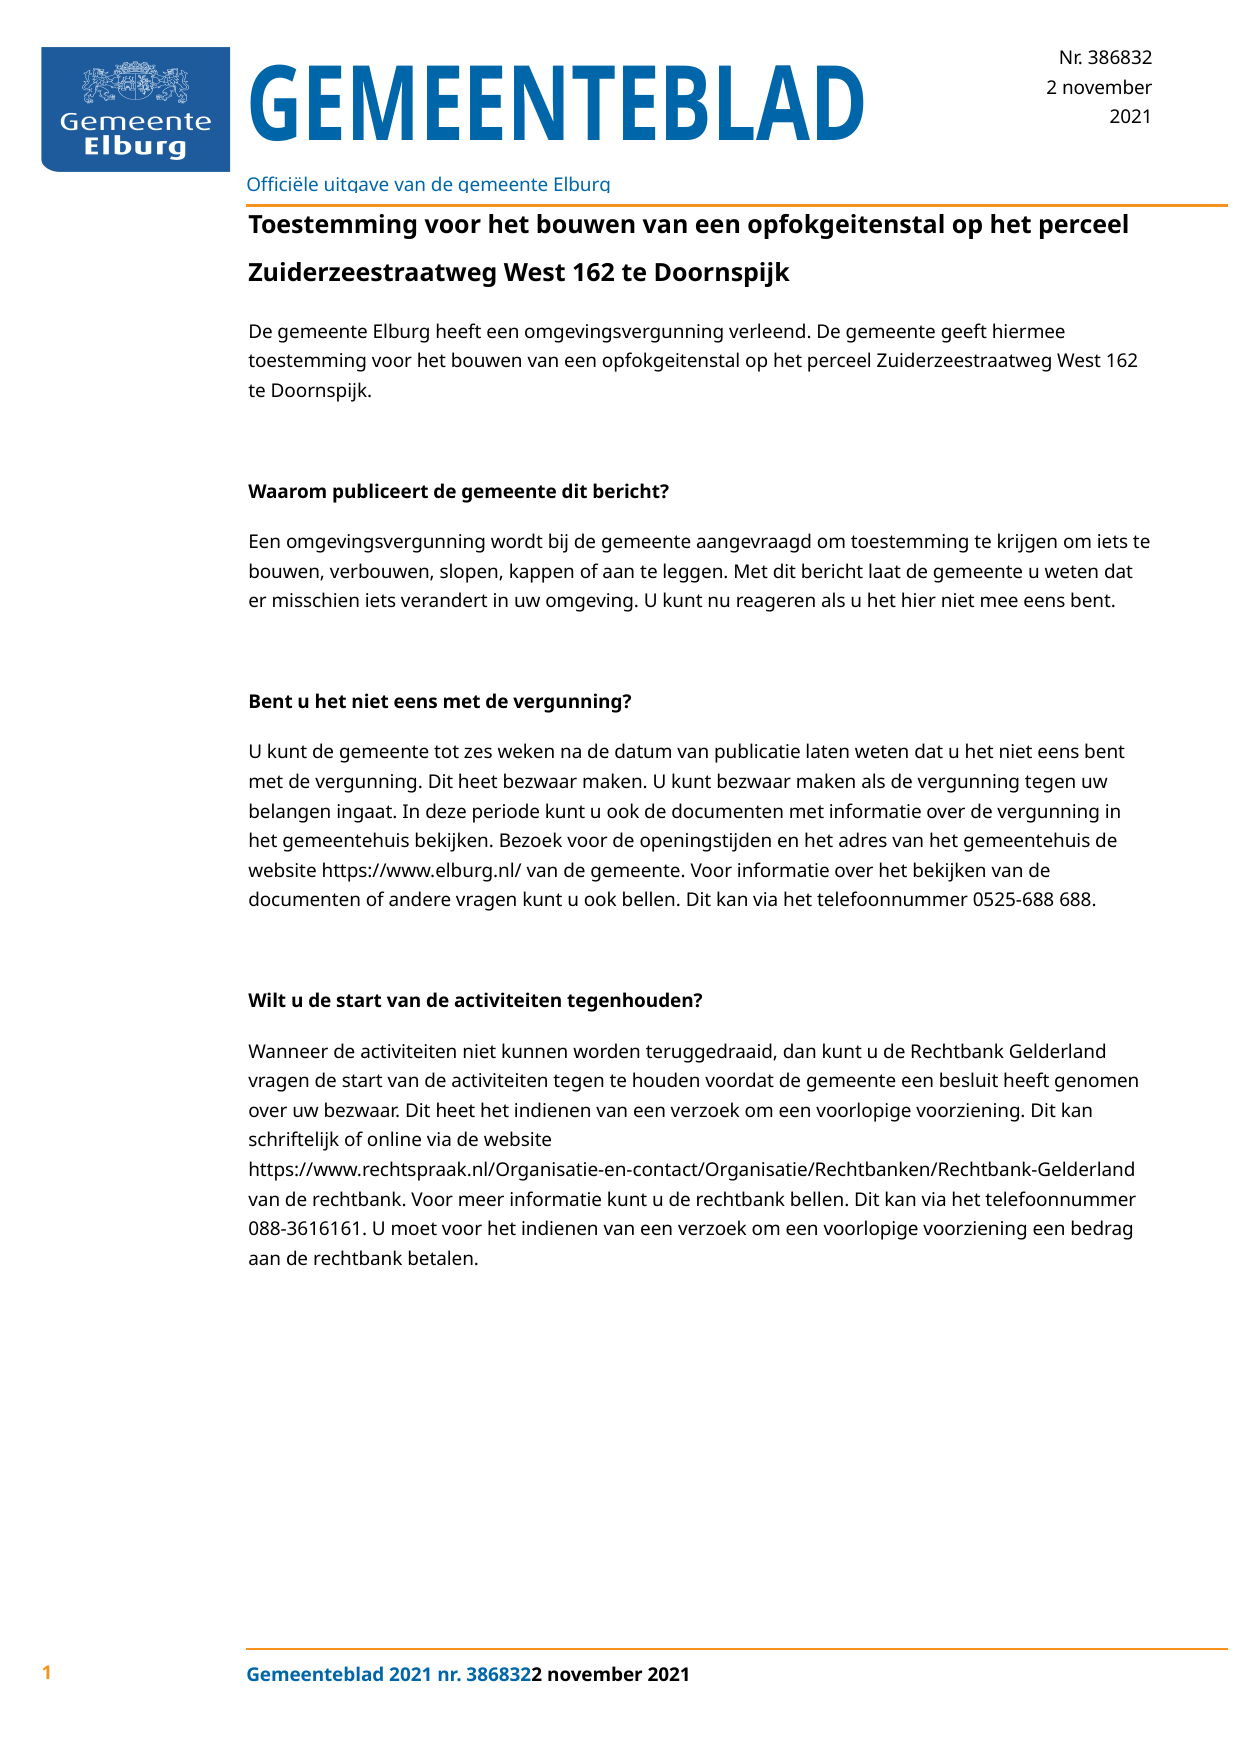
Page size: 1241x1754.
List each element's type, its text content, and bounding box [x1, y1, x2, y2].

text Toestemming voor het bouwen van een opfokgeitenstal op het perceel Zuiderzeestraatweg West 162 te Doornspijk [248, 207, 1152, 288]
picture [41, 47, 231, 172]
text De gemeente Elburg heeft een omgevingsvergunning verleend. De gemeente geeft hiermee toestemming voor het bouwen van een opfokgeitenstal op het perceel Zuiderzeestraatweg West 162 te Doornspijk. [248, 318, 1152, 403]
text Wilt u de start van de activiteiten tegenhouden? [248, 987, 1152, 1013]
text Waarom publiceert de gemeente dit bericht? [248, 478, 1152, 504]
text Wanneer de activiteiten niet kunnen worden teruggedraaid, dan kunt u de Rechtbank Gelderland vragen de start van de activiteiten tegen te houden voordat de gemeente een besluit heeft genomen over uw bezwaar. Dit heet het indienen van een verzoek om een voorlopige voorziening. Dit kan schriftelijk of online via de website https://www.rechtspraak.nl/Organisatie-en-contact/Organisatie/Rechtbanken/Rechtbank-Gelderland van de rechtbank. Voor meer informatie kunt u de rechtbank bellen. Dit kan via het telefoonnummer 088-3616161. U moet voor het indienen van een verzoek om een voorlopige voorziening een bedrag aan de rechtbank betalen. [248, 1038, 1152, 1271]
text Een omgevingsvergunning wordt bij de gemeente aangevraagd om toestemming te krijgen om iets te bouwen, verbouwen, slopen, kappen of aan te leggen. Met dit bericht laat de gemeente u weten dat er misschien iets verandert in uw omgeving. U kunt nu reageren als u het hier niet mee eens bent. [248, 528, 1152, 613]
text Bent u het niet eens met de vergunning? [248, 688, 1152, 714]
text U kunt de gemeente tot zes weken na de datum van publicatie laten weten dat u het niet eens bent met de vergunning. Dit heet bezwaar maken. U kunt bezwaar maken als de vergunning tegen uw belangen ingaat. In deze periode kunt u ook de documenten met informatie over de vergunning in het gemeentehuis bekijken. Bezoek voor de openingstijden en het adres van het gemeentehuis de website https://www.elburg.nl/ van de gemeente. Voor informatie over het bekijken van de documenten of andere vragen kunt u ook bellen. Dit kan via het telefoonnummer 0525-688 688. [248, 739, 1152, 912]
